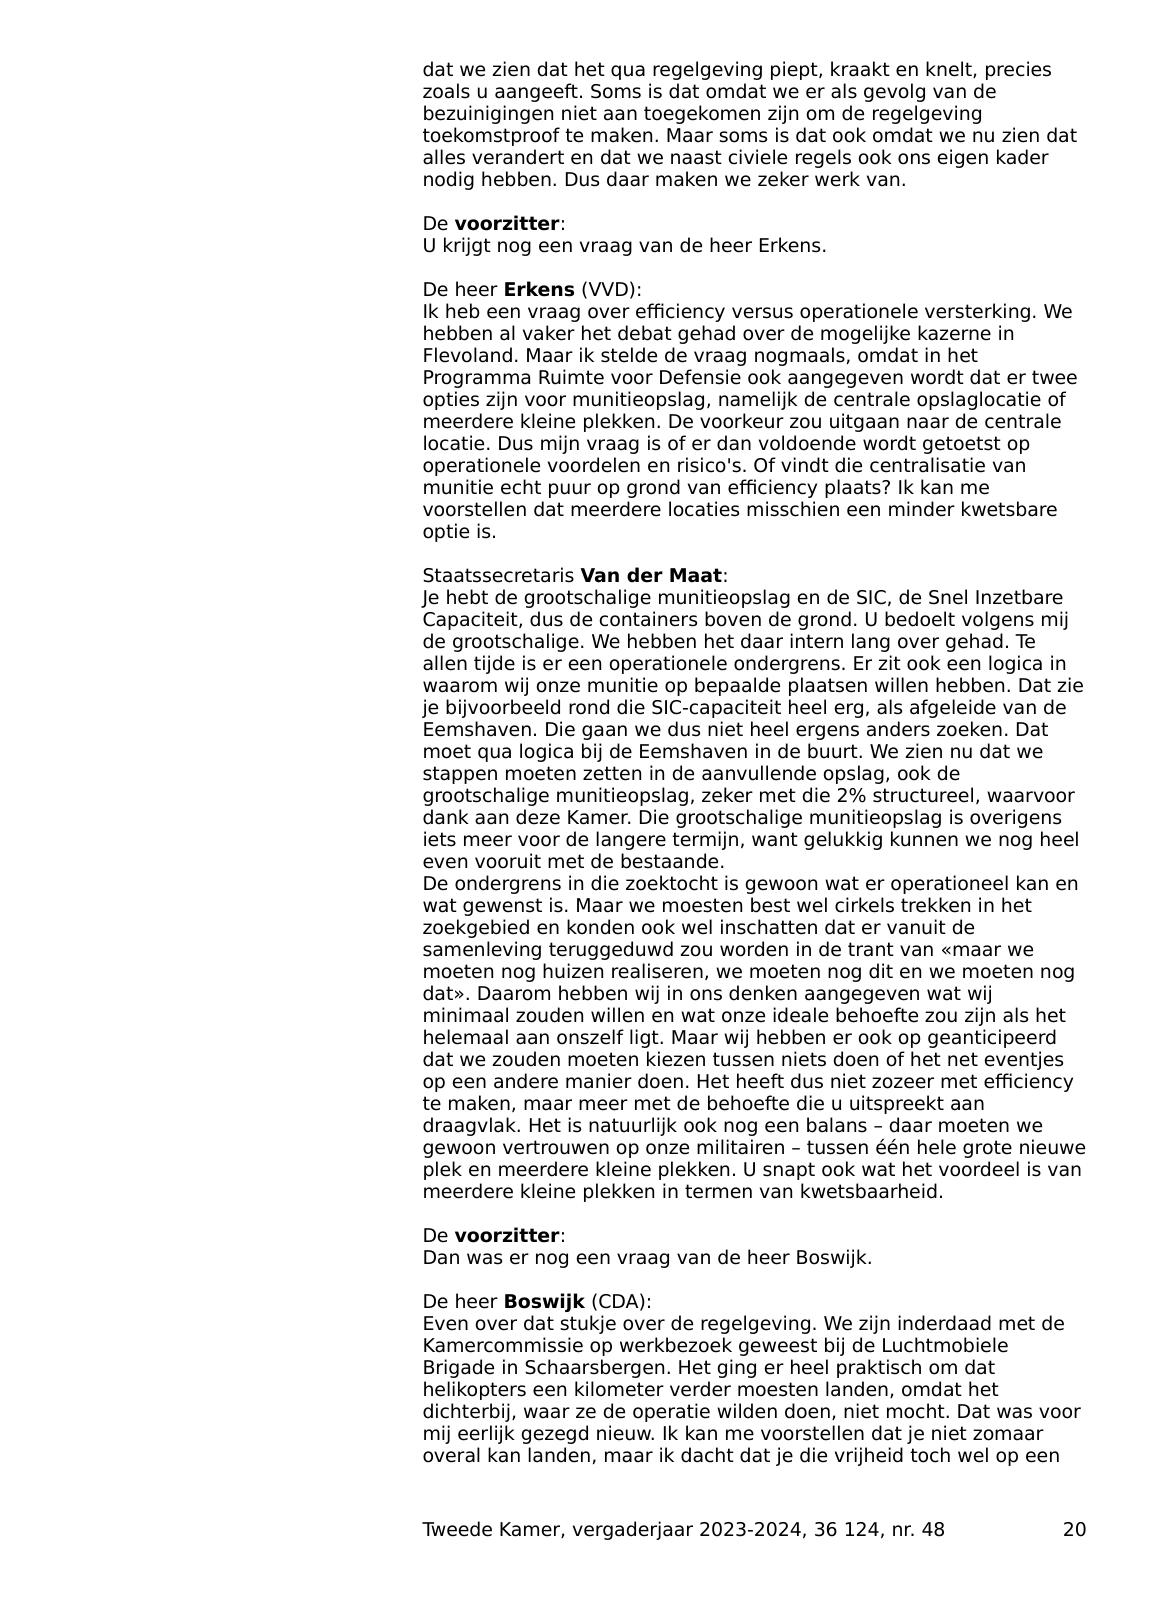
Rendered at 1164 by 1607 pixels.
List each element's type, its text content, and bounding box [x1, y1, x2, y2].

text De heer Erkens (VVD): [422, 279, 1087, 301]
text Even over dat stukje over de regelgeving. We zijn inderdaad met de Kamercommissie op werkbezoek geweest bij de Luchtmobiele Brigade in Schaarsbergen. Het ging er heel praktisch om dat helikopters een kilometer verder moesten landen, omdat het dichterbij, waar ze de operatie wilden doen, niet mocht. Dat was voor mij eerlijk gezegd nieuw. Ik kan me voorstellen dat je niet zomaar overal kan landen, maar ik dacht dat je die vrijheid toch wel op een [422, 1313, 1087, 1467]
text De voorzitter: [422, 1225, 1087, 1247]
text De ondergrens in die zoektocht is gewoon wat er operationeel kan en wat gewenst is. Maar we moesten best wel cirkels trekken in het zoekgebied en konden ook wel inschatten dat er vanuit de samenleving teruggeduwd zou worden in de trant van «maar we moeten nog huizen realiseren, we moeten nog dit en we moeten nog dat». Daarom hebben wij in ons denken aangegeven wat wij minimaal zouden willen en wat onze ideale behoefte zou zijn als het helemaal aan onszelf ligt. Maar wij hebben er ook op geanticipeerd dat we zouden moeten kiezen tussen niets doen of het net eventjes op een andere manier doen. Het heeft dus niet zozeer met efficiency te maken, maar meer met de behoefte die u uitspreekt aan draagvlak. Het is natuurlijk ook nog een balans – daar moeten we gewoon vertrouwen op onze militairen – tussen één hele grote nieuwe plek en meerdere kleine plekken. U snapt ook wat het voordeel is van meerdere kleine plekken in termen van kwetsbaarheid. [422, 873, 1087, 1203]
text Staatssecretaris Van der Maat: [422, 565, 1087, 587]
text Dan was er nog een vraag van de heer Boswijk. [422, 1247, 1087, 1269]
text dat we zien dat het qua regelgeving piept, kraakt en knelt, precies zoals u aangeeft. Soms is dat omdat we er als gevolg van de bezuinigingen niet aan toegekomen zijn om de regelgeving toekomstproof te maken. Maar soms is dat ook omdat we nu zien dat alles verandert en dat we naast civiele regels ook ons eigen kader nodig hebben. Dus daar maken we zeker werk van. [422, 59, 1087, 191]
text De voorzitter: [422, 213, 1087, 235]
text De heer Boswijk (CDA): [422, 1291, 1087, 1313]
text U krijgt nog een vraag van de heer Erkens. [422, 235, 1087, 257]
text Ik heb een vraag over efficiency versus operationele versterking. We hebben al vaker het debat gehad over de mogelijke kazerne in Flevoland. Maar ik stelde de vraag nogmaals, omdat in het Programma Ruimte voor Defensie ook aangegeven wordt dat er twee opties zijn voor munitieopslag, namelijk de centrale opslaglocatie of meerdere kleine plekken. De voorkeur zou uitgaan naar de centrale locatie. Dus mijn vraag is of er dan voldoende wordt getoetst op operationele voordelen en risico's. Of vindt die centralisatie van munitie echt puur op grond van efficiency plaats? Ik kan me voorstellen dat meerdere locaties misschien een minder kwetsbare optie is. [422, 301, 1087, 543]
text Je hebt de grootschalige munitieopslag en de SIC, de Snel Inzetbare Capaciteit, dus de containers boven de grond. U bedoelt volgens mij de grootschalige. We hebben het daar intern lang over gehad. Te allen tijde is er een operationele ondergrens. Er zit ook een logica in waarom wij onze munitie op bepaalde plaatsen willen hebben. Dat zie je bijvoorbeeld rond die SIC-capaciteit heel erg, als afgeleide van de Eemshaven. Die gaan we dus niet heel ergens anders zoeken. Dat moet qua logica bij de Eemshaven in de buurt. We zien nu dat we stappen moeten zetten in de aanvullende opslag, ook de grootschalige munitieopslag, zeker met die 2% structureel, waarvoor dank aan deze Kamer. Die grootschalige munitieopslag is overigens iets meer voor de langere termijn, want gelukkig kunnen we nog heel even vooruit met de bestaande. [422, 587, 1087, 873]
